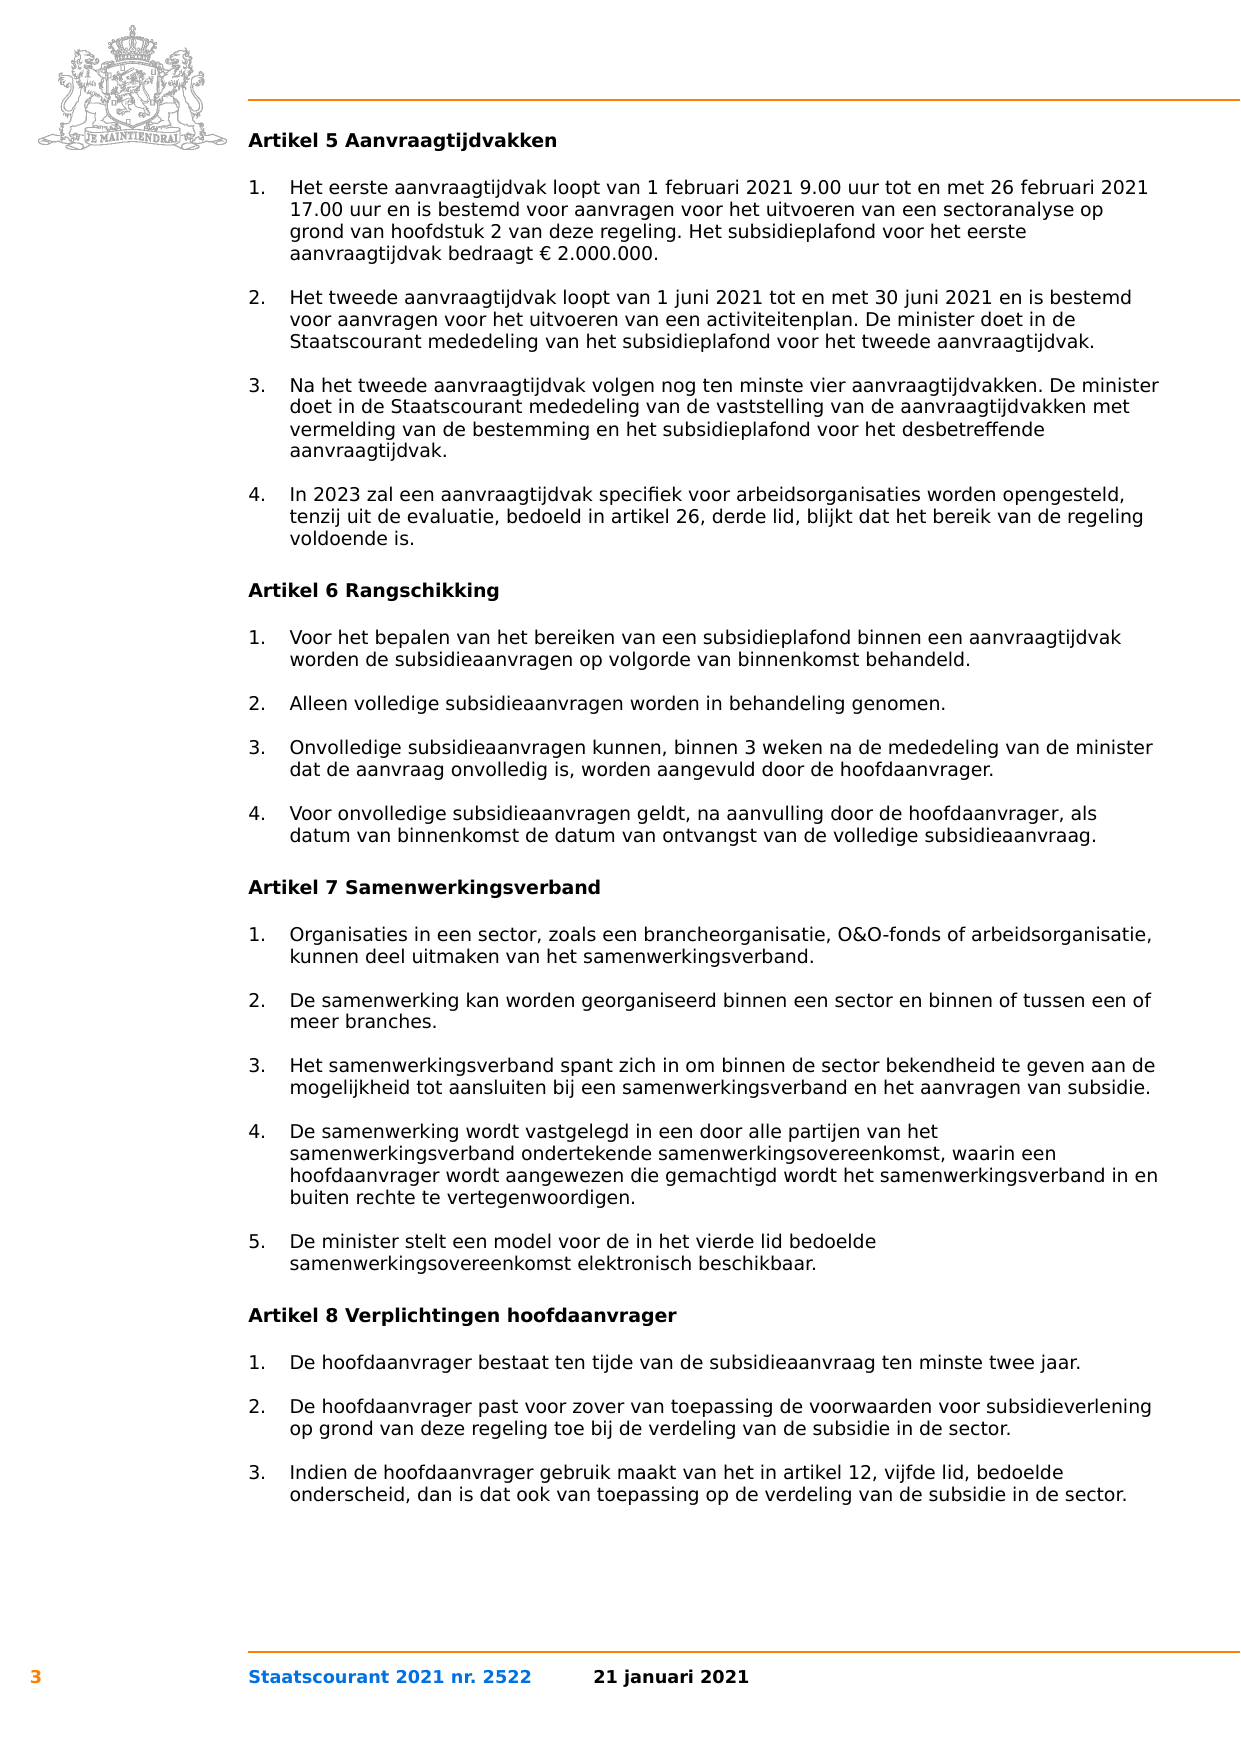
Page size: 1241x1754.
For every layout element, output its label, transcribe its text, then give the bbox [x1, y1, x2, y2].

text 3. Indien de hoofdaanvrager gebruik maakt van het in artikel 12, vijfde lid, bedoelde onderscheid, dan is dat ook van toepassing op de verdeling van de subsidie in de sector. [248, 1462, 1163, 1506]
text 1. De hoofdaanvrager bestaat ten tijde van de subsidieaanvraag ten minste twee jaar. [248, 1352, 1163, 1374]
text 3. Onvolledige subsidieaanvragen kunnen, binnen 3 weken na de mededeling van de minister dat de aanvraag onvolledig is, worden aangevuld door de hoofdaanvrager. [248, 737, 1163, 781]
text 4. De samenwerking wordt vastgelegd in een door alle partijen van het samenwerkingsverband ondertekende samenwerkingsovereenkomst, waarin een hoofdaanvrager wordt aangewezen die gemachtigd wordt het samenwerkingsverband in en buiten rechte te vertegenwoordigen. [248, 1121, 1163, 1209]
text 2. De hoofdaanvrager past voor zover van toepassing de voorwaarden voor subsidieverlening op grond van deze regeling toe bij de verdeling van de subsidie in de sector. [248, 1396, 1163, 1440]
text 2. Alleen volledige subsidieaanvragen worden in behandeling genomen. [248, 693, 1163, 715]
text 3. Het samenwerkingsverband spant zich in om binnen de sector bekendheid te geven aan de mogelijkheid tot aansluiten bij een samenwerkingsverband en het aanvragen van subsidie. [248, 1055, 1163, 1099]
text 4. In 2023 zal een aanvraagtijdvak specifiek voor arbeidsorganisaties worden opengesteld, tenzij uit de evaluatie, bedoeld in artikel 26, derde lid, blijkt dat het bereik van de regeling voldoende is. [248, 484, 1163, 550]
text 2. Het tweede aanvraagtijdvak loopt van 1 juni 2021 tot en met 30 juni 2021 en is bestemd voor aanvragen voor het uitvoeren van een activiteitenplan. De minister doet in de Staatscourant mededeling van het subsidieplafond voor het tweede aanvraagtijdvak. [248, 287, 1163, 353]
subtitle Artikel 7 Samenwerkingsverband [248, 877, 1163, 899]
text 1. Het eerste aanvraagtijdvak loopt van 1 februari 2021 9.00 uur tot en met 26 februari 2021 17.00 uur en is bestemd voor aanvragen voor het uitvoeren van een sectoranalyse op grond van hoofdstuk 2 van deze regeling. Het subsidieplafond voor het eerste aanvraagtijdvak bedraagt € 2.000.000. [248, 177, 1163, 265]
text 1. Voor het bepalen van het bereiken van een subsidieplafond binnen een aanvraagtijdvak worden de subsidieaanvragen op volgorde van binnenkomst behandeld. [248, 627, 1163, 671]
text 4. Voor onvolledige subsidieaanvragen geldt, na aanvulling door de hoofdaanvrager, als datum van binnenkomst de datum van ontvangst van de volledige subsidieaanvraag. [248, 803, 1163, 847]
subtitle Artikel 5 Aanvraagtijdvakken [248, 130, 1163, 152]
text 2. De samenwerking kan worden georganiseerd binnen een sector en binnen of tussen een of meer branches. [248, 989, 1163, 1033]
subtitle Artikel 8 Verplichtingen hoofdaanvrager [248, 1305, 1163, 1327]
text 1. Organisaties in een sector, zoals een brancheorganisatie, O&O-fonds of arbeidsorganisatie, kunnen deel uitmaken van het samenwerkingsverband. [248, 924, 1163, 968]
text 5. De minister stelt een model voor de in het vierde lid bedoelde samenwerkingsovereenkomst elektronisch beschikbaar. [248, 1231, 1163, 1275]
picture [38, 25, 227, 150]
text 3. Na het tweede aanvraagtijdvak volgen nog ten minste vier aanvraagtijdvakken. De minister doet in de Staatscourant mededeling van de vaststelling van de aanvraagtijdvakken met vermelding van de bestemming en het subsidieplafond voor het desbetreffende aanvraagtijdvak. [248, 374, 1163, 462]
subtitle Artikel 6 Rangschikking [248, 580, 1163, 602]
